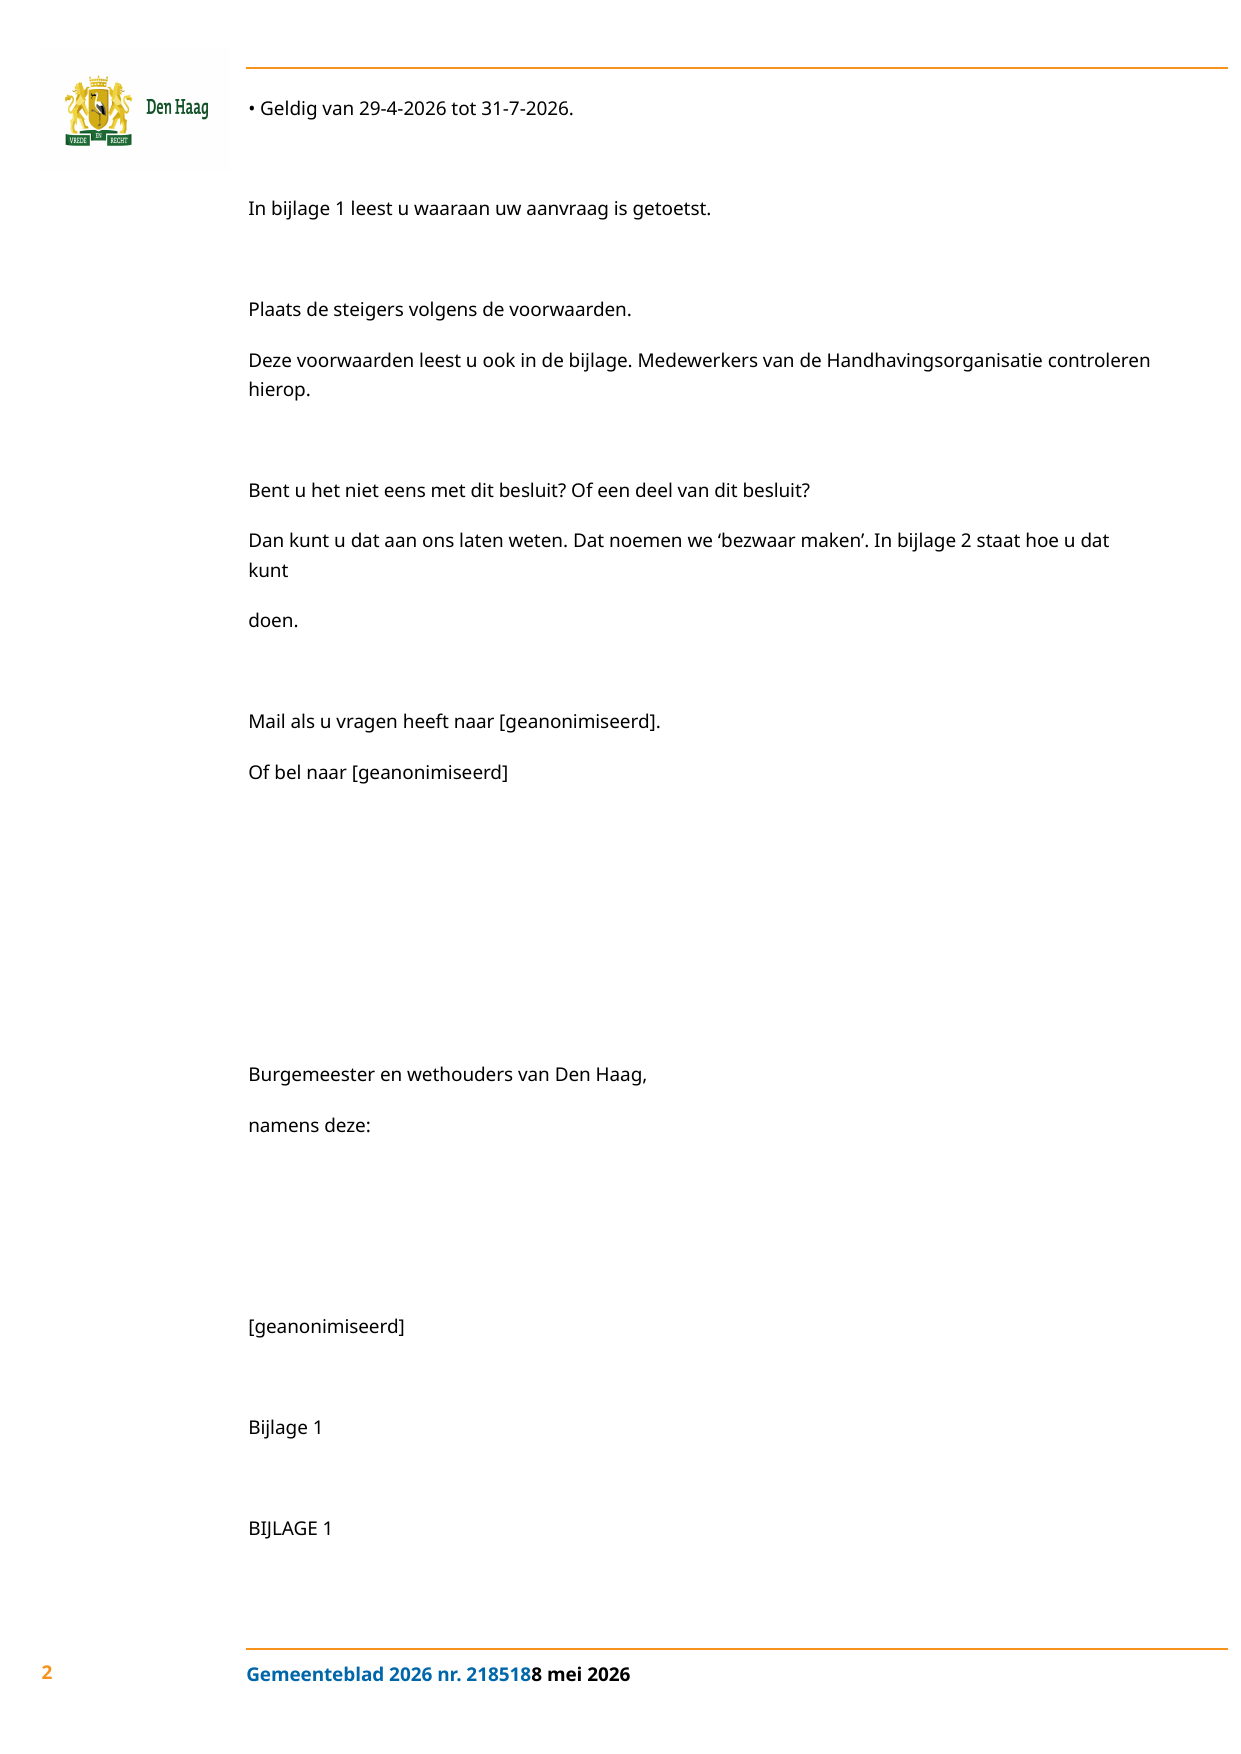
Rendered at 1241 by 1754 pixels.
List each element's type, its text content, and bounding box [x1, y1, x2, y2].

text namens deze: [248, 1112, 1152, 1138]
text Bijlage 1 [248, 1414, 1152, 1440]
text Burgemeester en wethouders van Den Haag, [248, 1061, 1152, 1087]
text Deze voorwaarden leest u ook in de bijlage. Medewerkers van de Handhavingsorganisatie controleren hierop. [248, 347, 1152, 402]
text Bent u het niet eens met dit besluit? Of een deel van dit besluit? [248, 477, 1152, 503]
text Of bel naar [geanonimiseerd] [248, 759, 1152, 785]
text [geanonimiseerd] [248, 1313, 1152, 1339]
text In bijlage 1 leest u waaraan uw aanvraag is getoetst. [248, 196, 1152, 221]
text Mail als u vragen heeft naar [geanonimiseerd]. [248, 708, 1152, 734]
text • Geldig van 29-4-2026 tot 31-7-2026. [248, 95, 1152, 121]
text BIJLAGE 1 [248, 1515, 1152, 1541]
text Plaats de steigers volgens de voorwaarden. [248, 296, 1152, 322]
picture [41, 47, 231, 172]
text doen. [248, 608, 1152, 633]
text Dan kunt u dat aan ons laten weten. Dat noemen we ‘bezwaar maken’. In bijlage 2 staat hoe u dat kunt [248, 528, 1152, 583]
